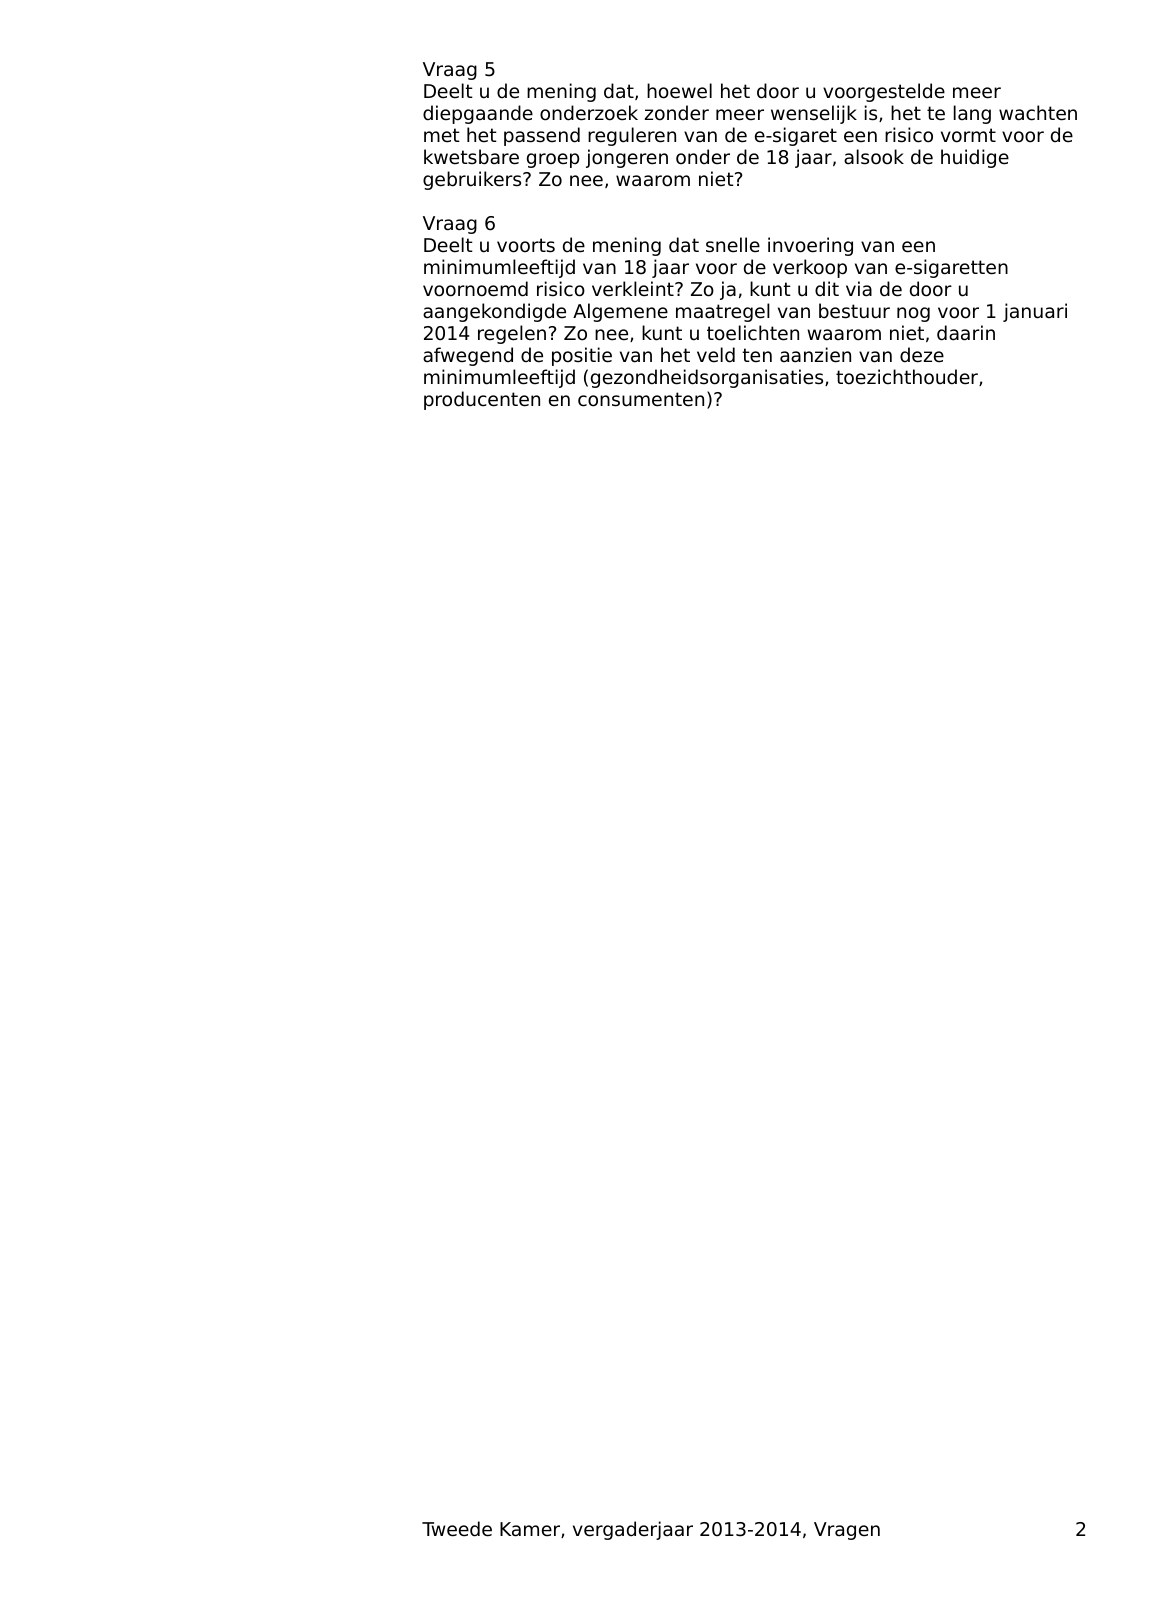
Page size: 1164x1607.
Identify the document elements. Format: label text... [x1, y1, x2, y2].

text Vraag 5 [422, 59, 1087, 81]
text Deelt u voorts de mening dat snelle invoering van een minimumleeftijd van 18 jaar voor de verkoop van e-sigaretten voornoemd risico verkleint? Zo ja, kunt u dit via de door u aangekondigde Algemene maatregel van bestuur nog voor 1 januari 2014 regelen? Zo nee, kunt u toelichten waarom niet, daarin afwegend de positie van het veld ten aanzien van deze minimumleeftijd (gezondheidsorganisaties, toezichthouder, producenten en consumenten)? [422, 235, 1087, 411]
text Deelt u de mening dat, hoewel het door u voorgestelde meer diepgaande onderzoek zonder meer wenselijk is, het te lang wachten met het passend reguleren van de e-sigaret een risico vormt voor de kwetsbare groep jongeren onder de 18 jaar, alsook de huidige gebruikers? Zo nee, waarom niet? [422, 81, 1087, 191]
text Vraag 6 [422, 213, 1087, 235]
